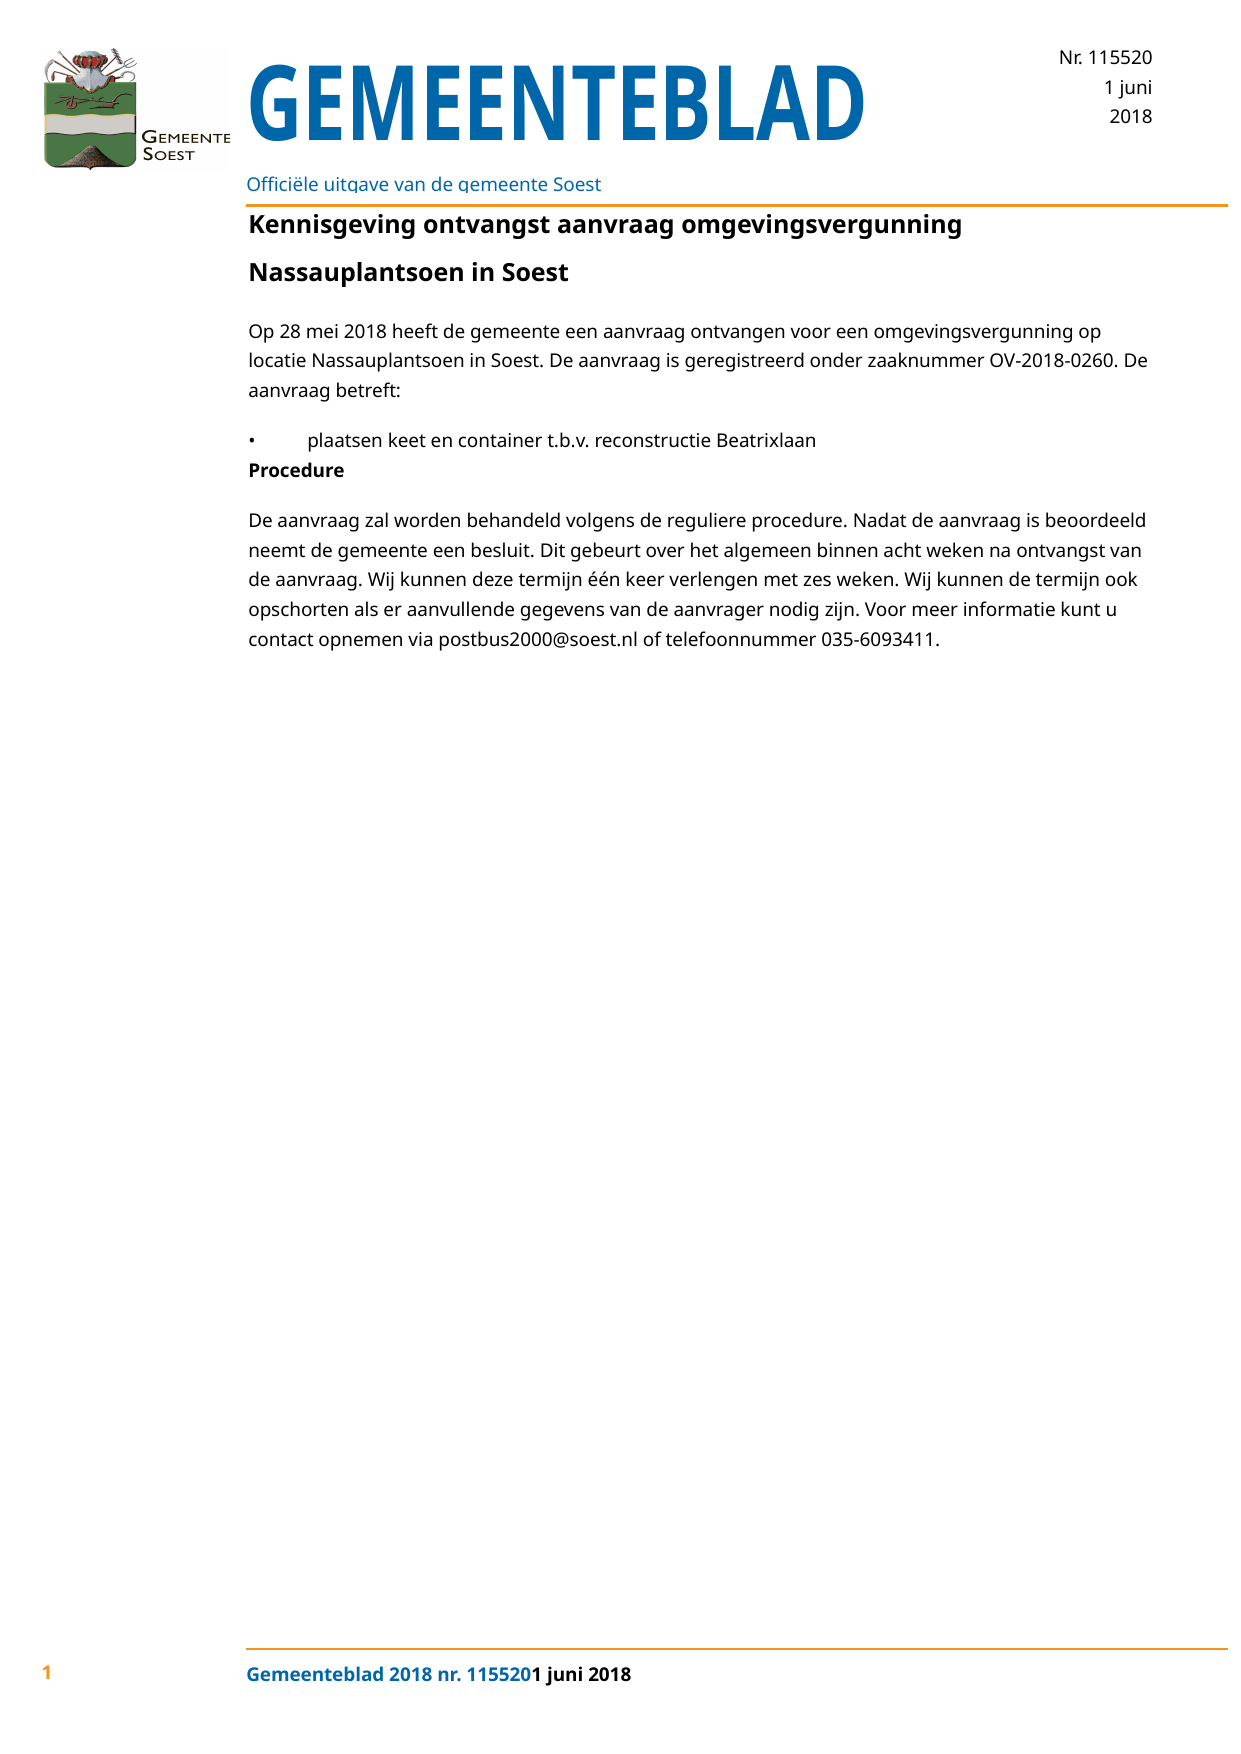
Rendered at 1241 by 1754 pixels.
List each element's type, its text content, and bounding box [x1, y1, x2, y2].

text De aanvraag zal worden behandeld volgens de reguliere procedure. Nadat de aanvraag is beoordeeld neemt de gemeente een besluit. Dit gebeurt over het algemeen binnen acht weken na ontvangst van de aanvraag. Wij kunnen deze termijn één keer verlengen met zes weken. Wij kunnen de termijn ook opschorten als er aanvullende gegevens van de aanvrager nodig zijn. Voor meer informatie kunt u contact opnemen via postbus2000@soest.nl of telefoonnummer 035-6093411. [248, 507, 1152, 652]
list plaatsen keet en container t.b.v. reconstructie Beatrixlaan [248, 427, 1152, 453]
text Procedure [248, 457, 1152, 483]
text Kennisgeving ontvangst aanvraag omgevingsvergunning Nassauplantsoen in Soest [248, 207, 1152, 288]
picture [41, 47, 231, 172]
text Op 28 mei 2018 heeft de gemeente een aanvraag ontvangen voor een omgevingsvergunning op locatie Nassauplantsoen in Soest. De aanvraag is geregistreerd onder zaaknummer OV-2018-0260. De aanvraag betreft: [248, 318, 1152, 403]
